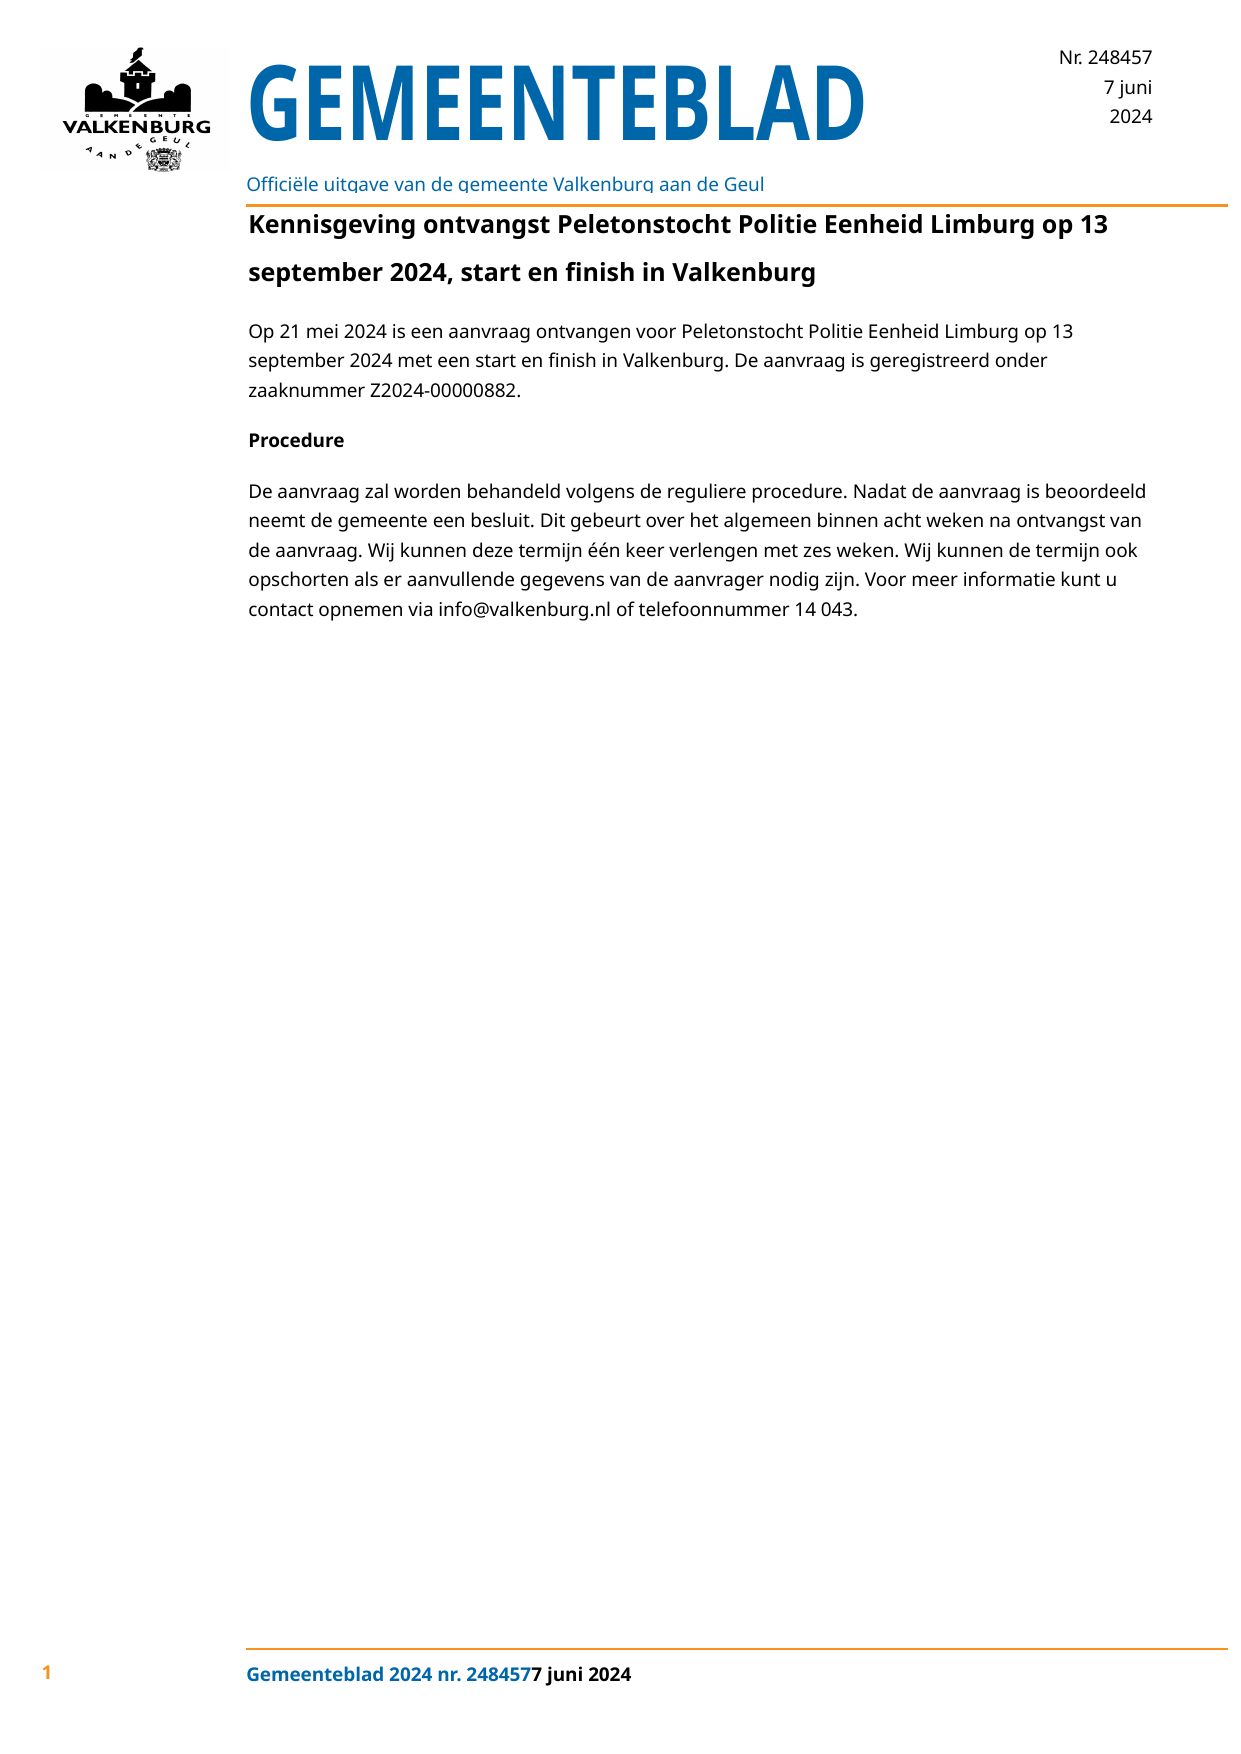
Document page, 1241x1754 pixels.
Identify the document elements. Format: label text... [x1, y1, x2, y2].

picture [41, 47, 231, 172]
text De aanvraag zal worden behandeld volgens de reguliere procedure. Nadat de aanvraag is beoordeeld neemt de gemeente een besluit. Dit gebeurt over het algemeen binnen acht weken na ontvangst van de aanvraag. Wij kunnen deze termijn één keer verlengen met zes weken. Wij kunnen de termijn ook opschorten als er aanvullende gegevens van de aanvrager nodig zijn. Voor meer informatie kunt u contact opnemen via info@valkenburg.nl of telefoonnummer 14 043. [248, 478, 1152, 622]
text Op 21 mei 2024 is een aanvraag ontvangen voor Peletonstocht Politie Eenheid Limburg op 13 september 2024 met een start en finish in Valkenburg. De aanvraag is geregistreerd onder zaaknummer Z2024-00000882. [248, 318, 1152, 403]
text Procedure [248, 427, 1152, 453]
text Kennisgeving ontvangst Peletonstocht Politie Eenheid Limburg op 13 september 2024, start en finish in Valkenburg [248, 207, 1152, 288]
